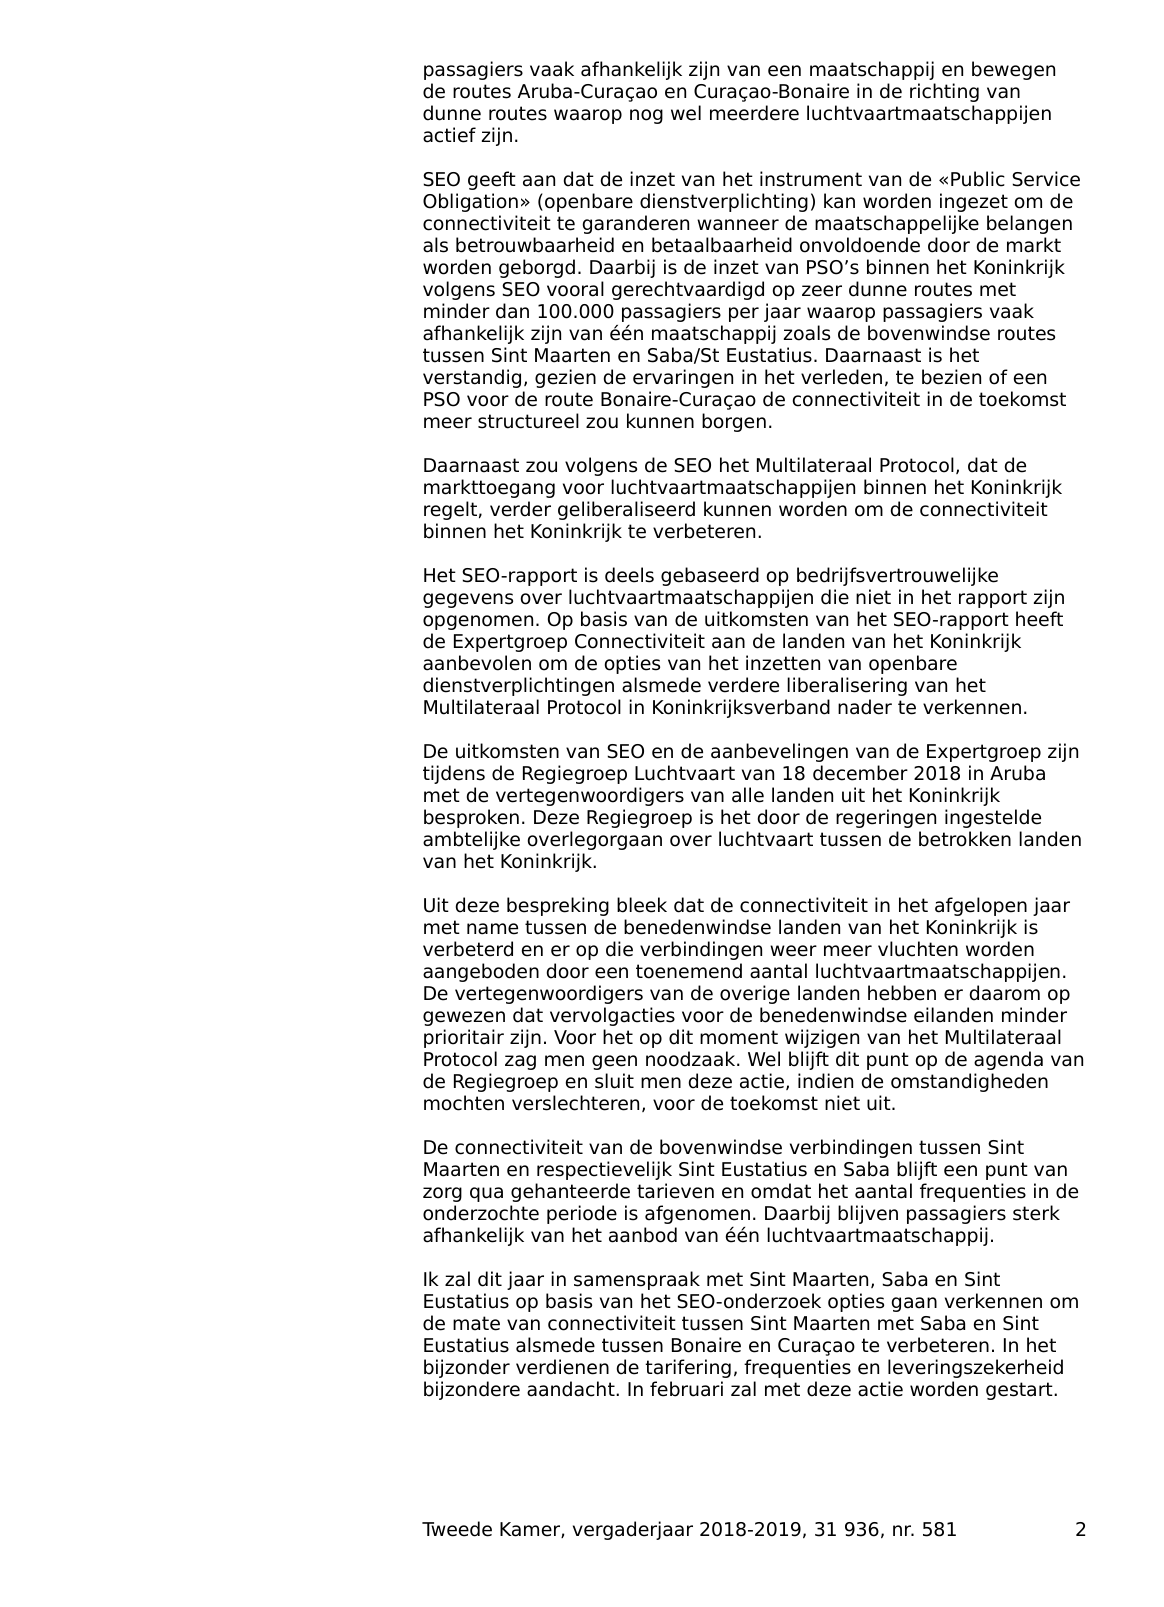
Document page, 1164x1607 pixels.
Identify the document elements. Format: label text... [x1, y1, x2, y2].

text Ik zal dit jaar in samenspraak met Sint Maarten, Saba en Sint Eustatius op basis van het SEO-onderzoek opties gaan verkennen om de mate van connectiviteit tussen Sint Maarten met Saba en Sint Eustatius alsmede tussen Bonaire en Curaçao te verbeteren. In het bijzonder verdienen de tarifering, frequenties en leveringszekerheid bijzondere aandacht. In februari zal met deze actie worden gestart. [422, 1269, 1087, 1401]
text Uit deze bespreking bleek dat de connectiviteit in het afgelopen jaar met name tussen de benedenwindse landen van het Koninkrijk is verbeterd en er op die verbindingen weer meer vluchten worden aangeboden door een toenemend aantal luchtvaartmaatschappijen. De vertegenwoordigers van de overige landen hebben er daarom op gewezen dat vervolgacties voor de benedenwindse eilanden minder prioritair zijn. Voor het op dit moment wijzigen van het Multilateraal Protocol zag men geen noodzaak. Wel blijft dit punt op de agenda van de Regiegroep en sluit men deze actie, indien de omstandigheden mochten verslechteren, voor de toekomst niet uit. [422, 895, 1087, 1115]
text passagiers vaak afhankelijk zijn van een maatschappij en bewegen de routes Aruba-Curaçao en Curaçao-Bonaire in de richting van dunne routes waarop nog wel meerdere luchtvaartmaatschappijen actief zijn. [422, 59, 1087, 147]
text Daarnaast zou volgens de SEO het Multilateraal Protocol, dat de markttoegang voor luchtvaartmaatschappijen binnen het Koninkrijk regelt, verder geliberaliseerd kunnen worden om de connectiviteit binnen het Koninkrijk te verbeteren. [422, 455, 1087, 543]
text SEO geeft aan dat de inzet van het instrument van de «Public Service Obligation» (openbare dienstverplichting) kan worden ingezet om de connectiviteit te garanderen wanneer de maatschappelijke belangen als betrouwbaarheid en betaalbaarheid onvoldoende door de markt worden geborgd. Daarbij is de inzet van PSO’s binnen het Koninkrijk volgens SEO vooral gerechtvaardigd op zeer dunne routes met minder dan 100.000 passagiers per jaar waarop passagiers vaak afhankelijk zijn van één maatschappij zoals de bovenwindse routes tussen Sint Maarten en Saba/St Eustatius. Daarnaast is het verstandig, gezien de ervaringen in het verleden, te bezien of een PSO voor de route Bonaire-Curaçao de connectiviteit in de toekomst meer structureel zou kunnen borgen. [422, 169, 1087, 433]
text De uitkomsten van SEO en de aanbevelingen van de Expertgroep zijn tijdens de Regiegroep Luchtvaart van 18 december 2018 in Aruba met de vertegenwoordigers van alle landen uit het Koninkrijk besproken. Deze Regiegroep is het door de regeringen ingestelde ambtelijke overlegorgaan over luchtvaart tussen de betrokken landen van het Koninkrijk. [422, 741, 1087, 873]
text Het SEO-rapport is deels gebaseerd op bedrijfsvertrouwelijke gegevens over luchtvaartmaatschappijen die niet in het rapport zijn opgenomen. Op basis van de uitkomsten van het SEO-rapport heeft de Expertgroep Connectiviteit aan de landen van het Koninkrijk aanbevolen om de opties van het inzetten van openbare dienstverplichtingen alsmede verdere liberalisering van het Multilateraal Protocol in Koninkrijksverband nader te verkennen. [422, 565, 1087, 719]
text De connectiviteit van de bovenwindse verbindingen tussen Sint Maarten en respectievelijk Sint Eustatius en Saba blijft een punt van zorg qua gehanteerde tarieven en omdat het aantal frequenties in de onderzochte periode is afgenomen. Daarbij blijven passagiers sterk afhankelijk van het aanbod van één luchtvaartmaatschappij. [422, 1137, 1087, 1247]
